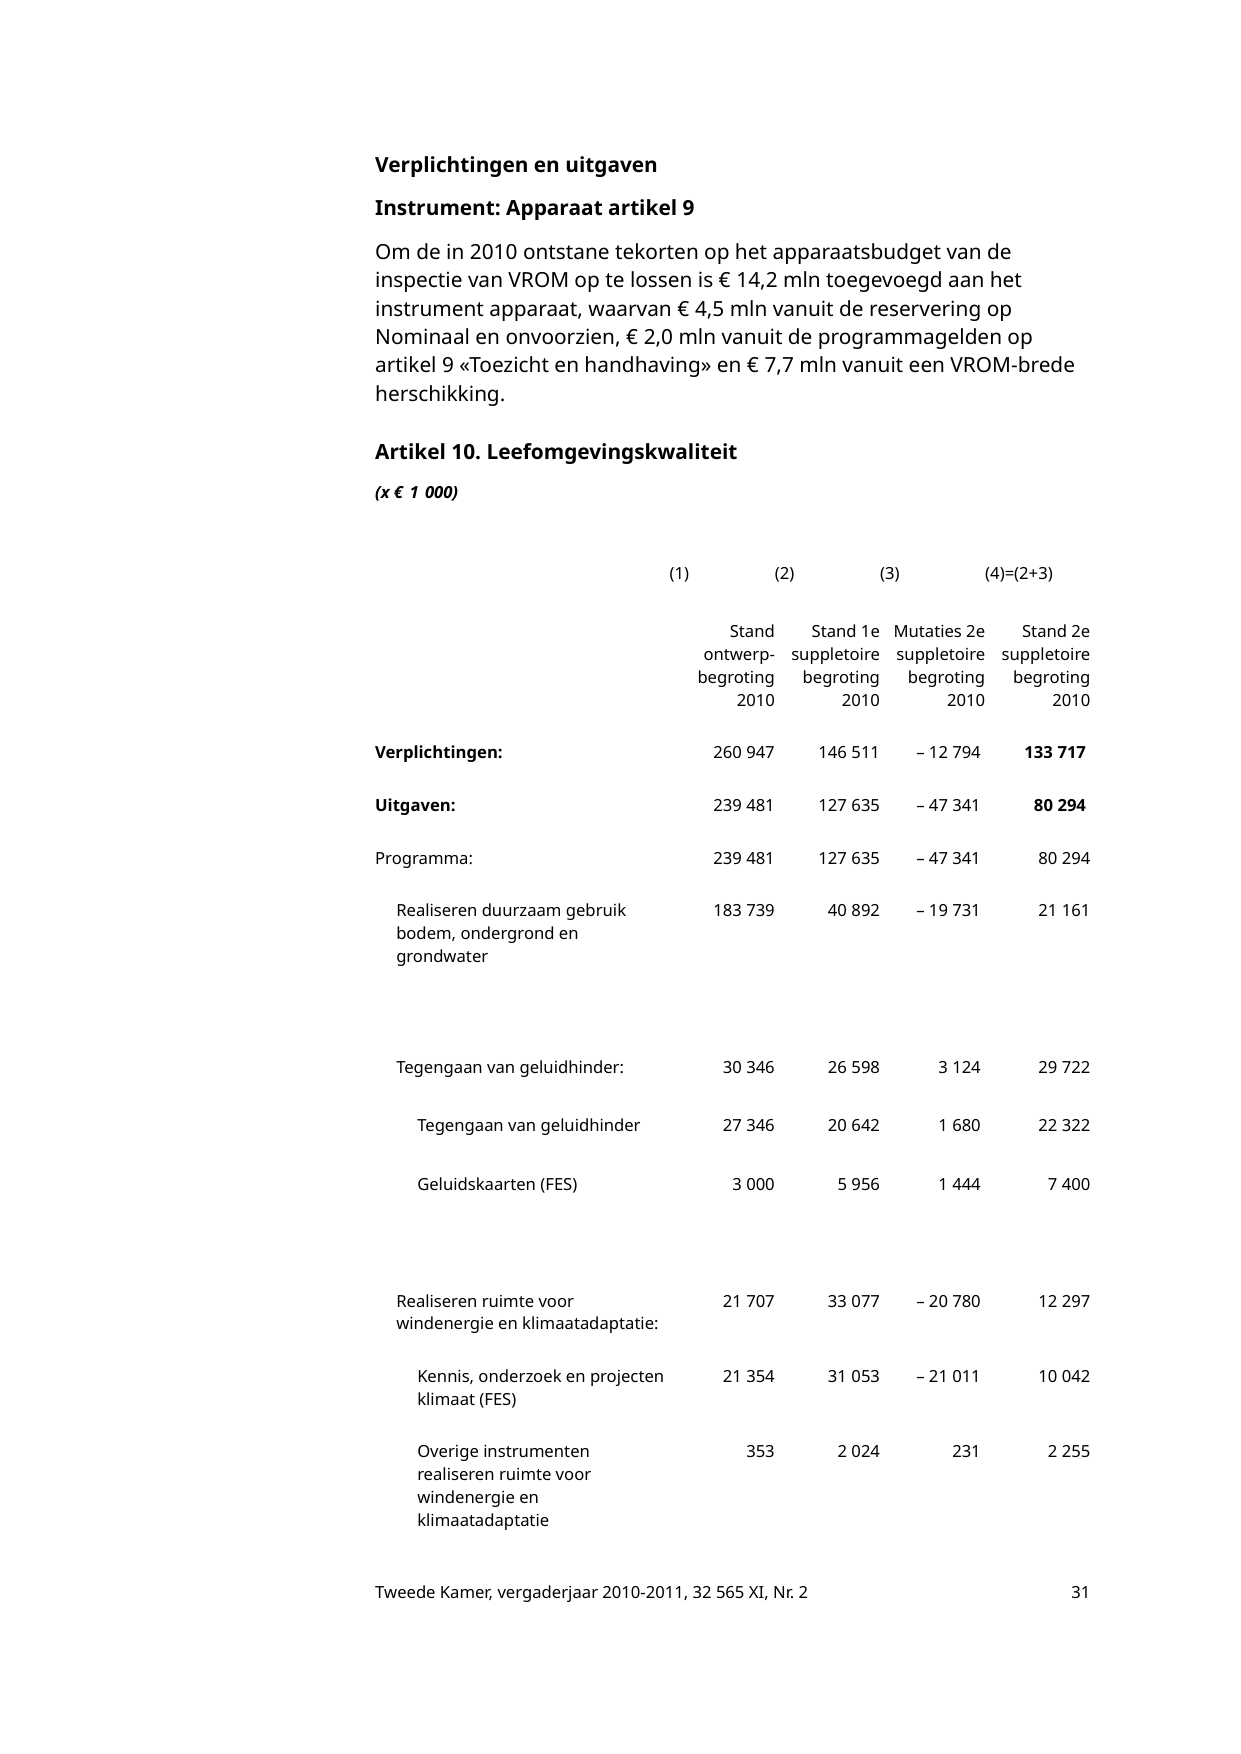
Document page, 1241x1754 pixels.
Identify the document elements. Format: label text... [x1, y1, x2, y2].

table_cell [775, 997, 880, 1056]
table_cell [375, 1056, 396, 1114]
table_cell 5 956 [775, 1173, 880, 1231]
table_cell 26 598 [775, 1056, 880, 1114]
table_cell 1 680 [880, 1114, 985, 1172]
text Artikel 10. Leefomgevingskwaliteit [375, 437, 1090, 466]
table_cell [396, 1365, 417, 1440]
table_cell [375, 1231, 669, 1289]
table_cell [375, 899, 396, 997]
table_cell 20 642 [775, 1114, 880, 1172]
table_cell 33 077 [775, 1289, 880, 1365]
table_header (3) [880, 562, 985, 620]
table_cell [375, 1173, 396, 1231]
table_cell Programma: [375, 846, 669, 899]
table_cell Tegengaan van geluidhinder [417, 1114, 669, 1172]
table_cell 31 053 [775, 1365, 880, 1440]
table_cell – 12 794 [880, 741, 985, 793]
table_cell 29 722 [985, 1056, 1090, 1114]
text Verplichtingen en uitgaven [375, 150, 1090, 178]
table_cell Realiseren ruimte voor windenergie en klimaatadaptatie: [396, 1289, 669, 1365]
table_cell [375, 1289, 396, 1365]
table_cell Uitgaven: [375, 794, 669, 846]
table_cell 27 346 [669, 1114, 774, 1172]
table_cell 2 255 [985, 1440, 1090, 1561]
table_header (2) [775, 562, 880, 620]
table_cell 183 739 [669, 899, 774, 997]
table_cell Realiseren duurzaam gebruik bodem, ondergrond en grondwater [396, 899, 669, 997]
table_cell [375, 620, 669, 741]
table_cell 353 [669, 1440, 774, 1561]
table_cell 3 000 [669, 1173, 774, 1231]
table_cell 7 400 [985, 1173, 1090, 1231]
table_cell Kennis, onderzoek en projecten klimaat (FES) [417, 1365, 669, 1440]
table_header [375, 562, 669, 620]
table_cell [669, 1231, 774, 1289]
table_cell [880, 997, 985, 1056]
table_cell 146 511 [775, 741, 880, 793]
table_cell 127 635 [775, 794, 880, 846]
table_cell Tegengaan van geluidhinder: [396, 1056, 669, 1114]
table_cell [985, 1231, 1090, 1289]
table_cell 1 444 [880, 1173, 985, 1231]
table_cell 10 042 [985, 1365, 1090, 1440]
table_cell 239 481 [669, 846, 774, 899]
text Instrument: Apparaat artikel 9 [375, 193, 1090, 222]
table_cell Stand ontwerp-begroting 2010 [669, 620, 774, 741]
table_cell 127 635 [775, 846, 880, 899]
table_cell 21 707 [669, 1289, 774, 1365]
table_cell 40 892 [775, 899, 880, 997]
table_cell 21 161 [985, 899, 1090, 997]
table_cell Stand 1e suppletoire begroting 2010 [775, 620, 880, 741]
table_cell 2 024 [775, 1440, 880, 1561]
table_cell [880, 1231, 985, 1289]
table_cell 3 124 [880, 1056, 985, 1114]
table_cell 239 481 [669, 794, 774, 846]
table_cell [396, 1114, 417, 1172]
table_cell 30 346 [669, 1056, 774, 1114]
table_cell [375, 1440, 396, 1561]
table_cell Verplichtingen: [375, 741, 669, 793]
table_cell Overige instrumenten realiseren ruimte voor windenergie en klimaatadaptatie [417, 1440, 669, 1561]
table_cell [396, 1173, 417, 1231]
table_cell – 47 341 [880, 846, 985, 899]
table_cell 80 294 [985, 794, 1090, 846]
text Om de in 2010 ontstane tekorten op het apparaatsbudget van de inspectie van VROM op te lossen is € 14,2 mln toegevoegd aan het instrument apparaat, waarvan € 4,5 mln vanuit de reservering op Nominaal en onvoorzien, € 2,0 mln vanuit de programmagelden op artikel 9 «Toezicht en handhaving» en € 7,7 mln vanuit een VROM-brede herschikking. [375, 237, 1090, 407]
table_cell 231 [880, 1440, 985, 1561]
table_cell [375, 1365, 396, 1440]
table_cell 22 322 [985, 1114, 1090, 1172]
table_cell 12 297 [985, 1289, 1090, 1365]
table_cell – 47 341 [880, 794, 985, 846]
table_cell [669, 997, 774, 1056]
table_cell Mutaties 2e suppletoire begroting 2010 [880, 620, 985, 741]
table_cell – 19 731 [880, 899, 985, 997]
table_cell – 21 011 [880, 1365, 985, 1440]
table_cell [375, 997, 669, 1056]
table_cell [375, 1114, 396, 1172]
table_cell 21 354 [669, 1365, 774, 1440]
table_cell – 20 780 [880, 1289, 985, 1365]
text (x € 1 000) [375, 481, 1090, 504]
table_cell 80 294 [985, 846, 1090, 899]
table_cell [775, 1231, 880, 1289]
table_cell [985, 997, 1090, 1056]
table_cell 133 717 [985, 741, 1090, 793]
table_header (1) [669, 562, 774, 620]
table_cell Stand 2e suppletoire begroting 2010 [985, 620, 1090, 741]
table_cell Geluidskaarten (FES) [417, 1173, 669, 1231]
table_cell 260 947 [669, 741, 774, 793]
table_cell [396, 1440, 417, 1561]
table_header (4)=(2+3) [985, 562, 1090, 620]
